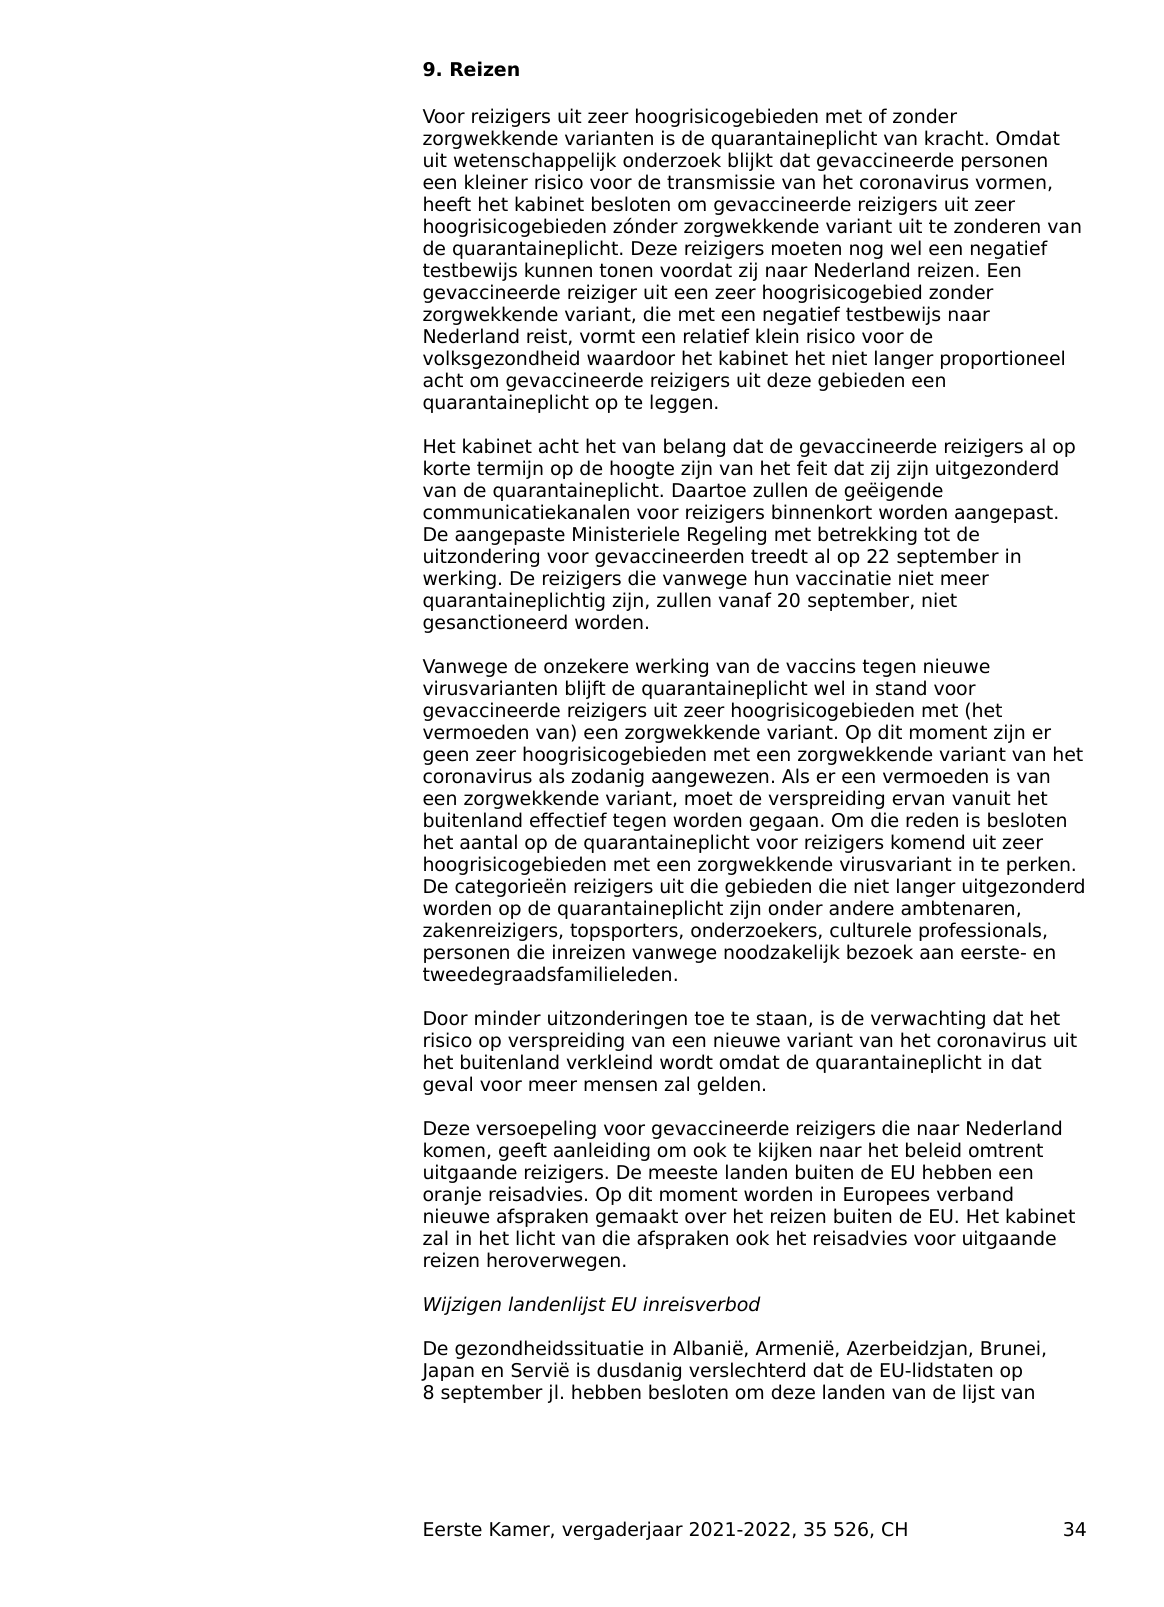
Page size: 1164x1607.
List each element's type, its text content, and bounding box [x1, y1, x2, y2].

text Door minder uitzonderingen toe te staan, is de verwachting dat het risico op verspreiding van een nieuwe variant van het coronavirus uit het buitenland verkleind wordt omdat de quarantaineplicht in dat geval voor meer mensen zal gelden. [422, 1008, 1087, 1096]
subtitle 9. Reizen [422, 59, 1087, 81]
text Voor reizigers uit zeer hoogrisicogebieden met of zonder zorgwekkende varianten is de quarantaineplicht van kracht. Omdat uit wetenschappelijk onderzoek blijkt dat gevaccineerde personen een kleiner risico voor de transmissie van het coronavirus vormen, heeft het kabinet besloten om gevaccineerde reizigers uit zeer hoogrisicogebieden zónder zorgwekkende variant uit te zonderen van de quarantaineplicht. Deze reizigers moeten nog wel een negatief testbewijs kunnen tonen voordat zij naar Nederland reizen. Een gevaccineerde reiziger uit een zeer hoogrisicogebied zonder zorgwekkende variant, die met een negatief testbewijs naar Nederland reist, vormt een relatief klein risico voor de volksgezondheid waardoor het kabinet het niet langer proportioneel acht om gevaccineerde reizigers uit deze gebieden een quarantaineplicht op te leggen. [422, 106, 1087, 414]
subtitle Wijzigen landenlijst EU inreisverbod [422, 1294, 1087, 1316]
text De gezondheidssituatie in Albanië, Armenië, Azerbeidzjan, Brunei, Japan en Servië is dusdanig verslechterd dat de EU-lidstaten op 8 september jl. hebben besloten om deze landen van de lijst van [422, 1338, 1087, 1404]
text Vanwege de onzekere werking van de vaccins tegen nieuwe virusvarianten blijft de quarantaineplicht wel in stand voor gevaccineerde reizigers uit zeer hoogrisicogebieden met (het vermoeden van) een zorgwekkende variant. Op dit moment zijn er geen zeer hoogrisicogebieden met een zorgwekkende variant van het coronavirus als zodanig aangewezen. Als er een vermoeden is van een zorgwekkende variant, moet de verspreiding ervan vanuit het buitenland effectief tegen worden gegaan. Om die reden is besloten het aantal op de quarantaineplicht voor reizigers komend uit zeer hoogrisicogebieden met een zorgwekkende virusvariant in te perken. De categorieën reizigers uit die gebieden die niet langer uitgezonderd worden op de quarantaineplicht zijn onder andere ambtenaren, zakenreizigers, topsporters, onderzoekers, culturele professionals, personen die inreizen vanwege noodzakelijk bezoek aan eerste- en tweedegraadsfamilieleden. [422, 656, 1087, 986]
text Het kabinet acht het van belang dat de gevaccineerde reizigers al op korte termijn op de hoogte zijn van het feit dat zij zijn uitgezonderd van de quarantaineplicht. Daartoe zullen de geëigende communicatiekanalen voor reizigers binnenkort worden aangepast. De aangepaste Ministeriele Regeling met betrekking tot de uitzondering voor gevaccineerden treedt al op 22 september in werking. De reizigers die vanwege hun vaccinatie niet meer quarantaineplichtig zijn, zullen vanaf 20 september, niet gesanctioneerd worden. [422, 436, 1087, 634]
text Deze versoepeling voor gevaccineerde reizigers die naar Nederland komen, geeft aanleiding om ook te kijken naar het beleid omtrent uitgaande reizigers. De meeste landen buiten de EU hebben een oranje reisadvies. Op dit moment worden in Europees verband nieuwe afspraken gemaakt over het reizen buiten de EU. Het kabinet zal in het licht van die afspraken ook het reisadvies voor uitgaande reizen heroverwegen. [422, 1118, 1087, 1272]
